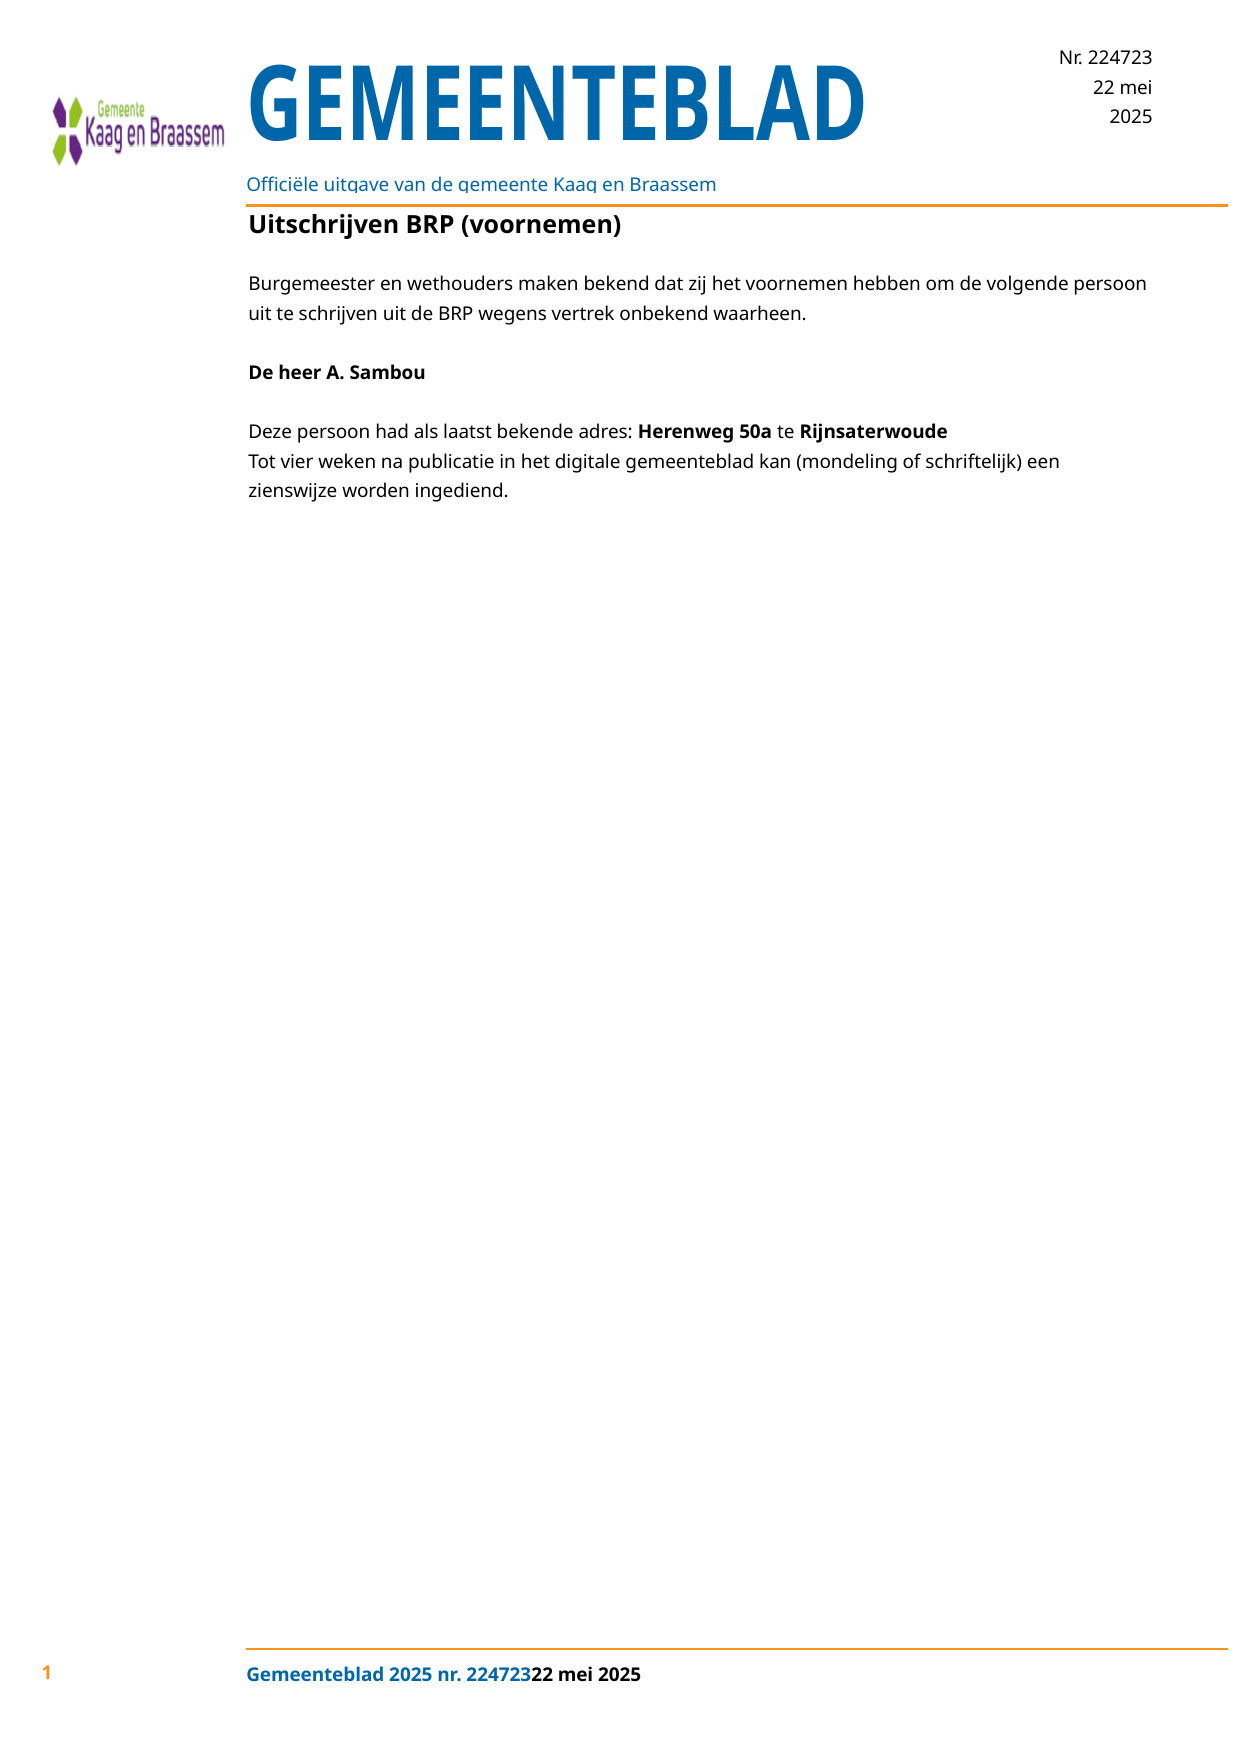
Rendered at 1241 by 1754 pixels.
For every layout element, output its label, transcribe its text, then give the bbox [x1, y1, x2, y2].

text Uitschrijven BRP (voornemen) [248, 207, 1152, 241]
text Tot vier weken na publicatie in het digitale gemeenteblad kan (mondeling of schriftelijk) een zienswijze worden ingediend. [248, 448, 1152, 503]
text De heer A. Sambou [248, 359, 1152, 385]
text Deze persoon had als laatst bekende adres: Herenweg 50a te Rijnsaterwoude [248, 418, 1152, 444]
text Burgemeester en wethouders maken bekend dat zij het voornemen hebben om de volgende persoon uit te schrijven uit de BRP wegens vertrek onbekend waarheen. [248, 270, 1152, 326]
picture [41, 47, 231, 172]
